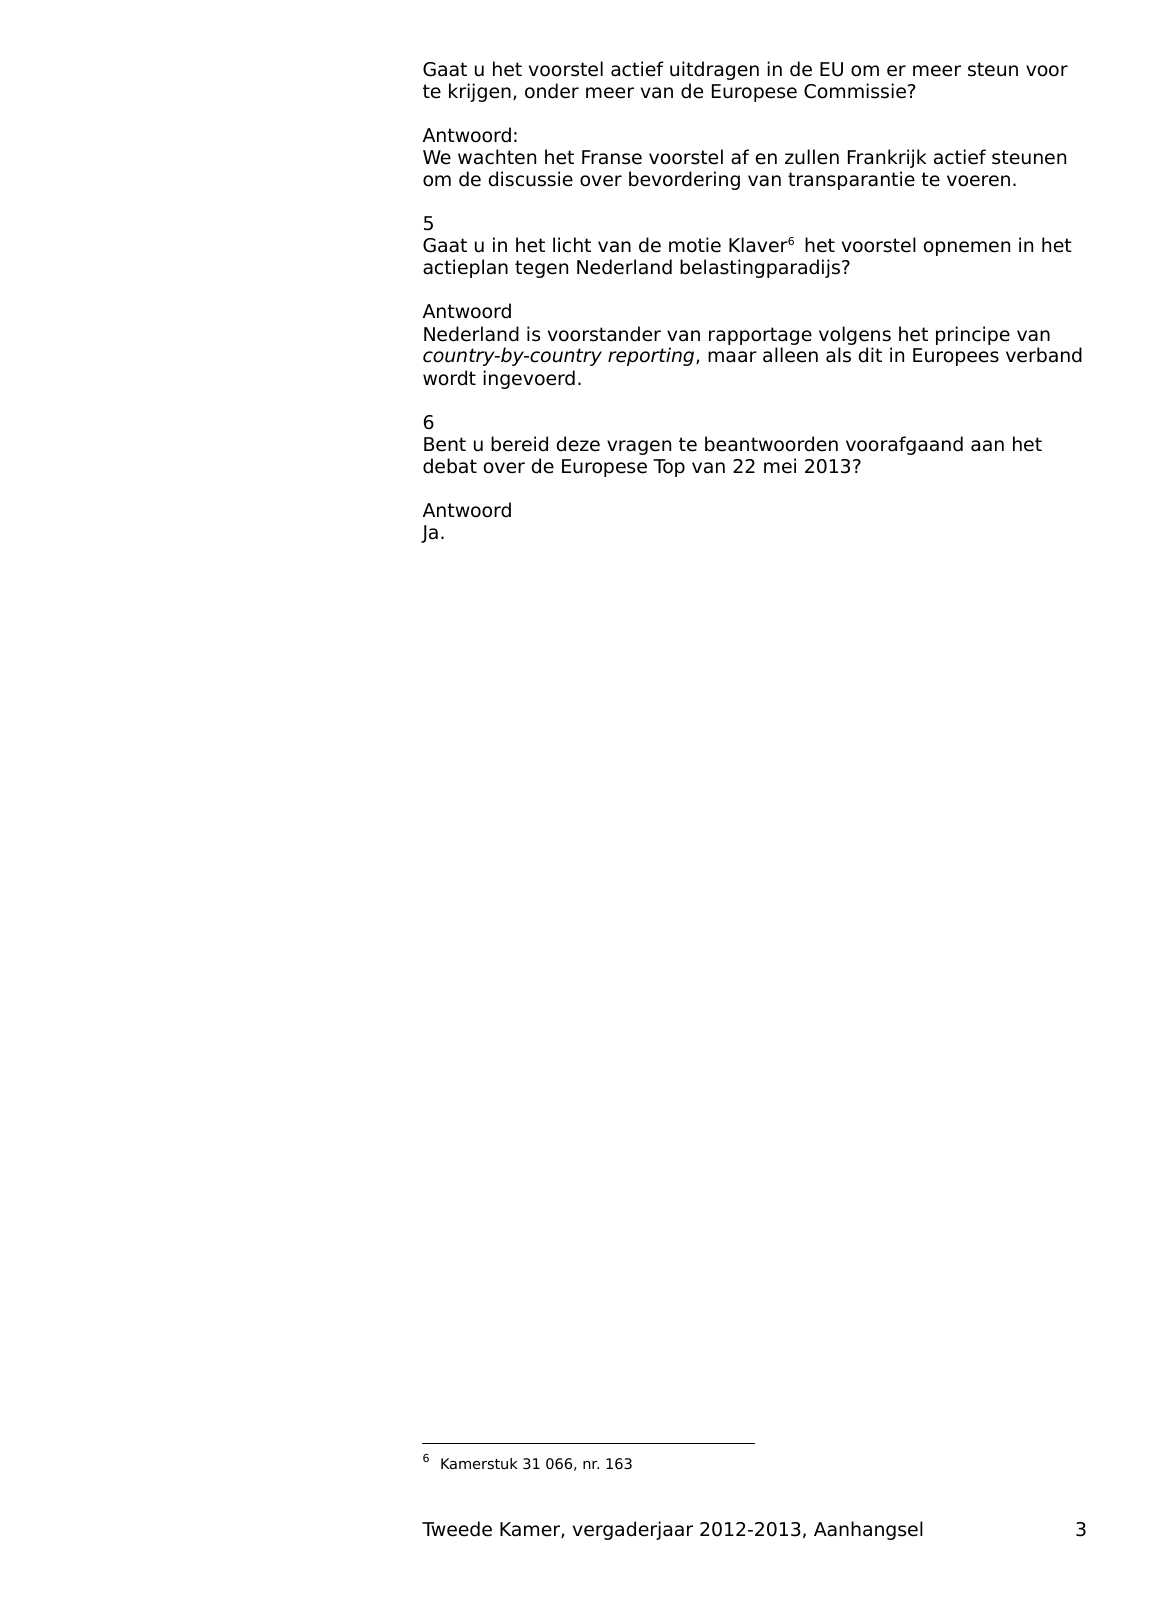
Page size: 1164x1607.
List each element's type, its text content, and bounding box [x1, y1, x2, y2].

text Nederland is voorstander van rapportage volgens het principe van country-by-country reporting, maar alleen als dit in Europees verband wordt ingevoerd. [422, 323, 1087, 389]
text Antwoord [422, 500, 1087, 522]
text Antwoord: [422, 125, 1087, 147]
text Gaat u in het licht van de motie Klaver het voorstel opnemen in het actieplan tegen Nederland belastingparadijs? [422, 235, 1087, 279]
text 5 [422, 213, 1087, 235]
text Ja. [422, 522, 1087, 544]
text Kamerstuk 31 066, nr. 163 [422, 1452, 1087, 1474]
text Gaat u het voorstel actief uitdragen in de EU om er meer steun voor te krijgen, onder meer van de Europese Commissie? [422, 59, 1087, 103]
text We wachten het Franse voorstel af en zullen Frankrijk actief steunen om de discussie over bevordering van transparantie te voeren. [422, 147, 1087, 191]
text 6 [422, 412, 1087, 433]
text Antwoord [422, 301, 1087, 323]
text Bent u bereid deze vragen te beantwoorden voorafgaand aan het debat over de Europese Top van 22 mei 2013? [422, 433, 1087, 477]
